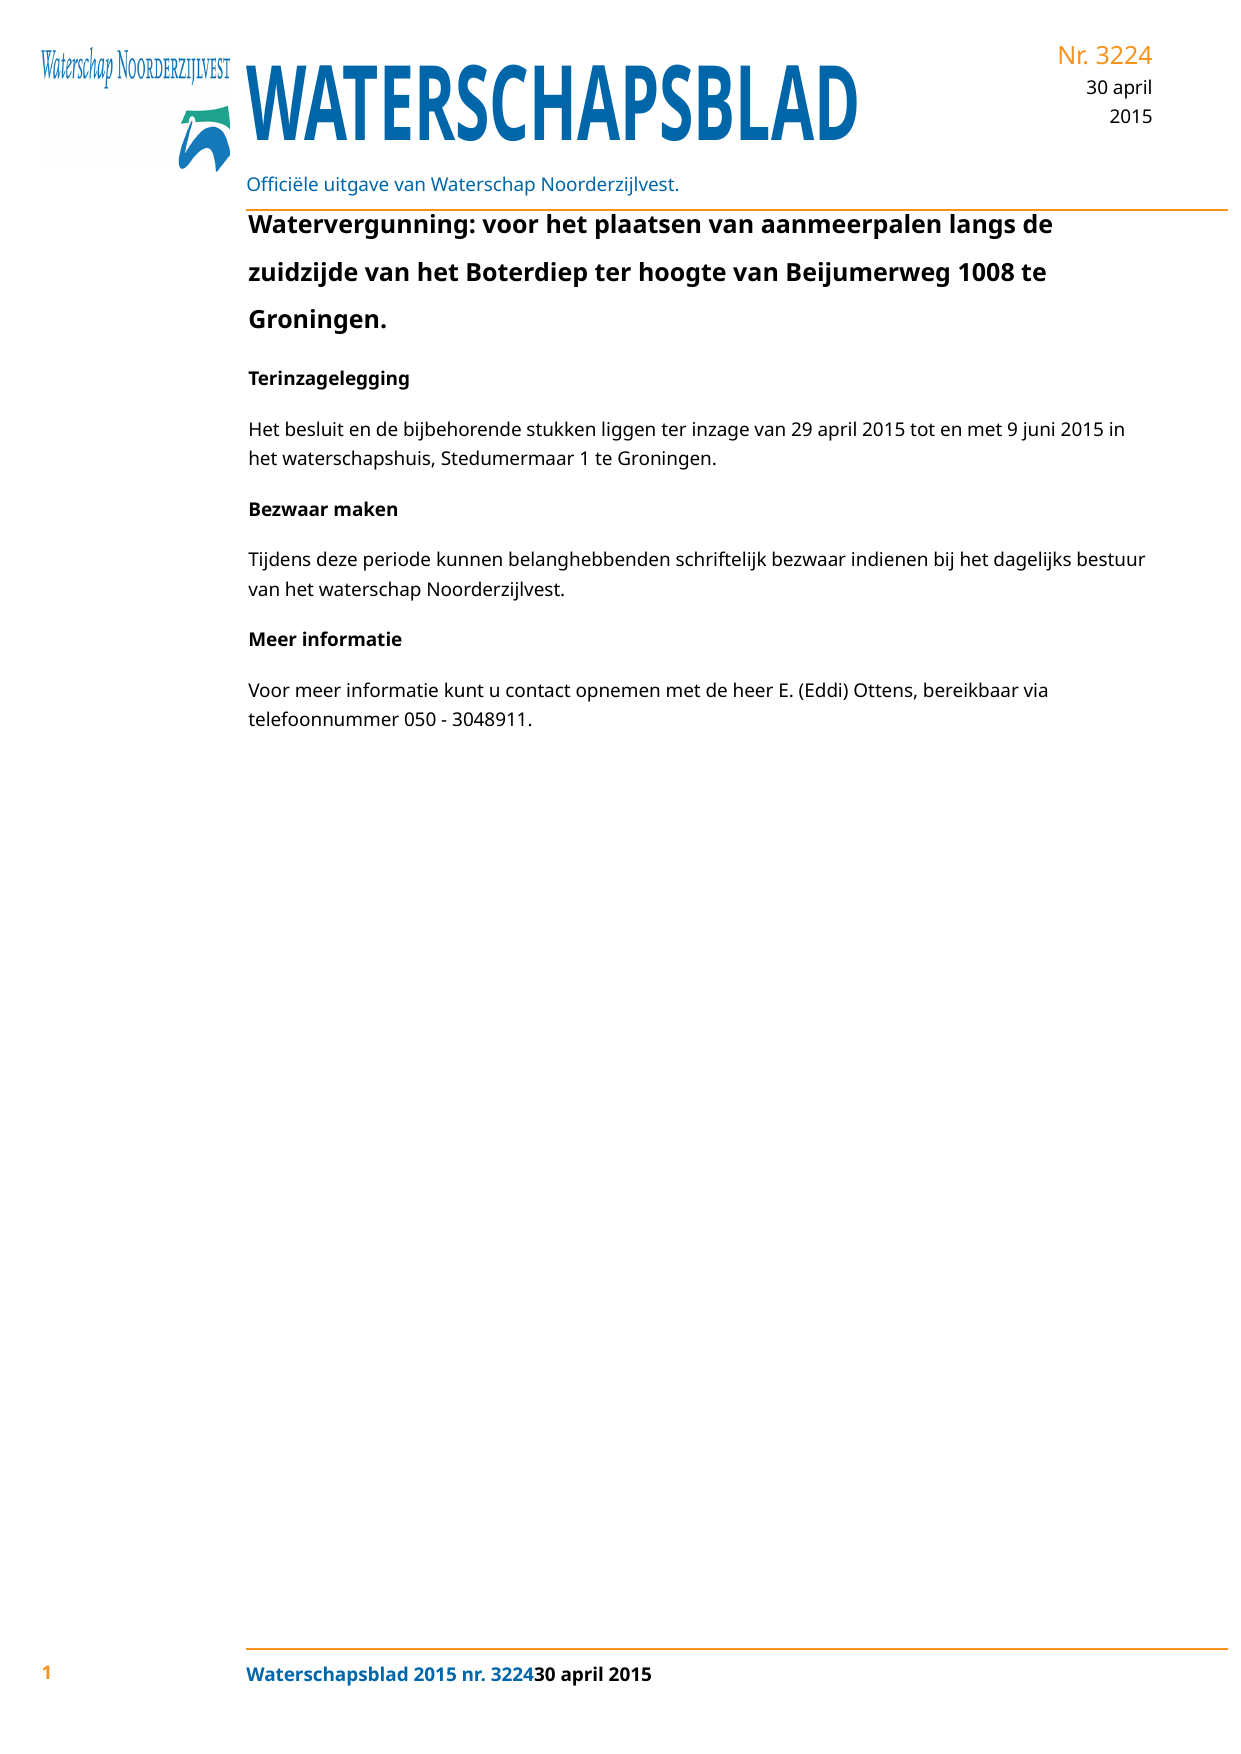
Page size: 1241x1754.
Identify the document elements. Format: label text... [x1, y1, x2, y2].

text Watervergunning: voor het plaatsen van aanmeerpalen langs de zuidzijde van het Boterdiep ter hoogte van Beijumerweg 1008 te Groningen. [248, 211, 1152, 336]
text Tijdens deze periode kunnen belanghebbenden schriftelijk bezwaar indienen bij het dagelijks bestuur van het waterschap Noorderzijlvest. [248, 546, 1152, 602]
text Bezwaar maken [248, 496, 1152, 522]
text Meer informatie [248, 626, 1152, 652]
text Voor meer informatie kunt u contact opnemen met de heer E. (Eddi) Ottens, bereikbaar via telefoonnummer 050 - 3048911. [248, 677, 1152, 732]
text Terinzagelegging [248, 366, 1152, 391]
text Het besluit en de bijbehorende stukken liggen ter inzage van 29 april 2015 tot en met 9 juni 2015 in het waterschapshuis, Stedumermaar 1 te Groningen. [248, 416, 1152, 471]
picture [41, 47, 231, 172]
